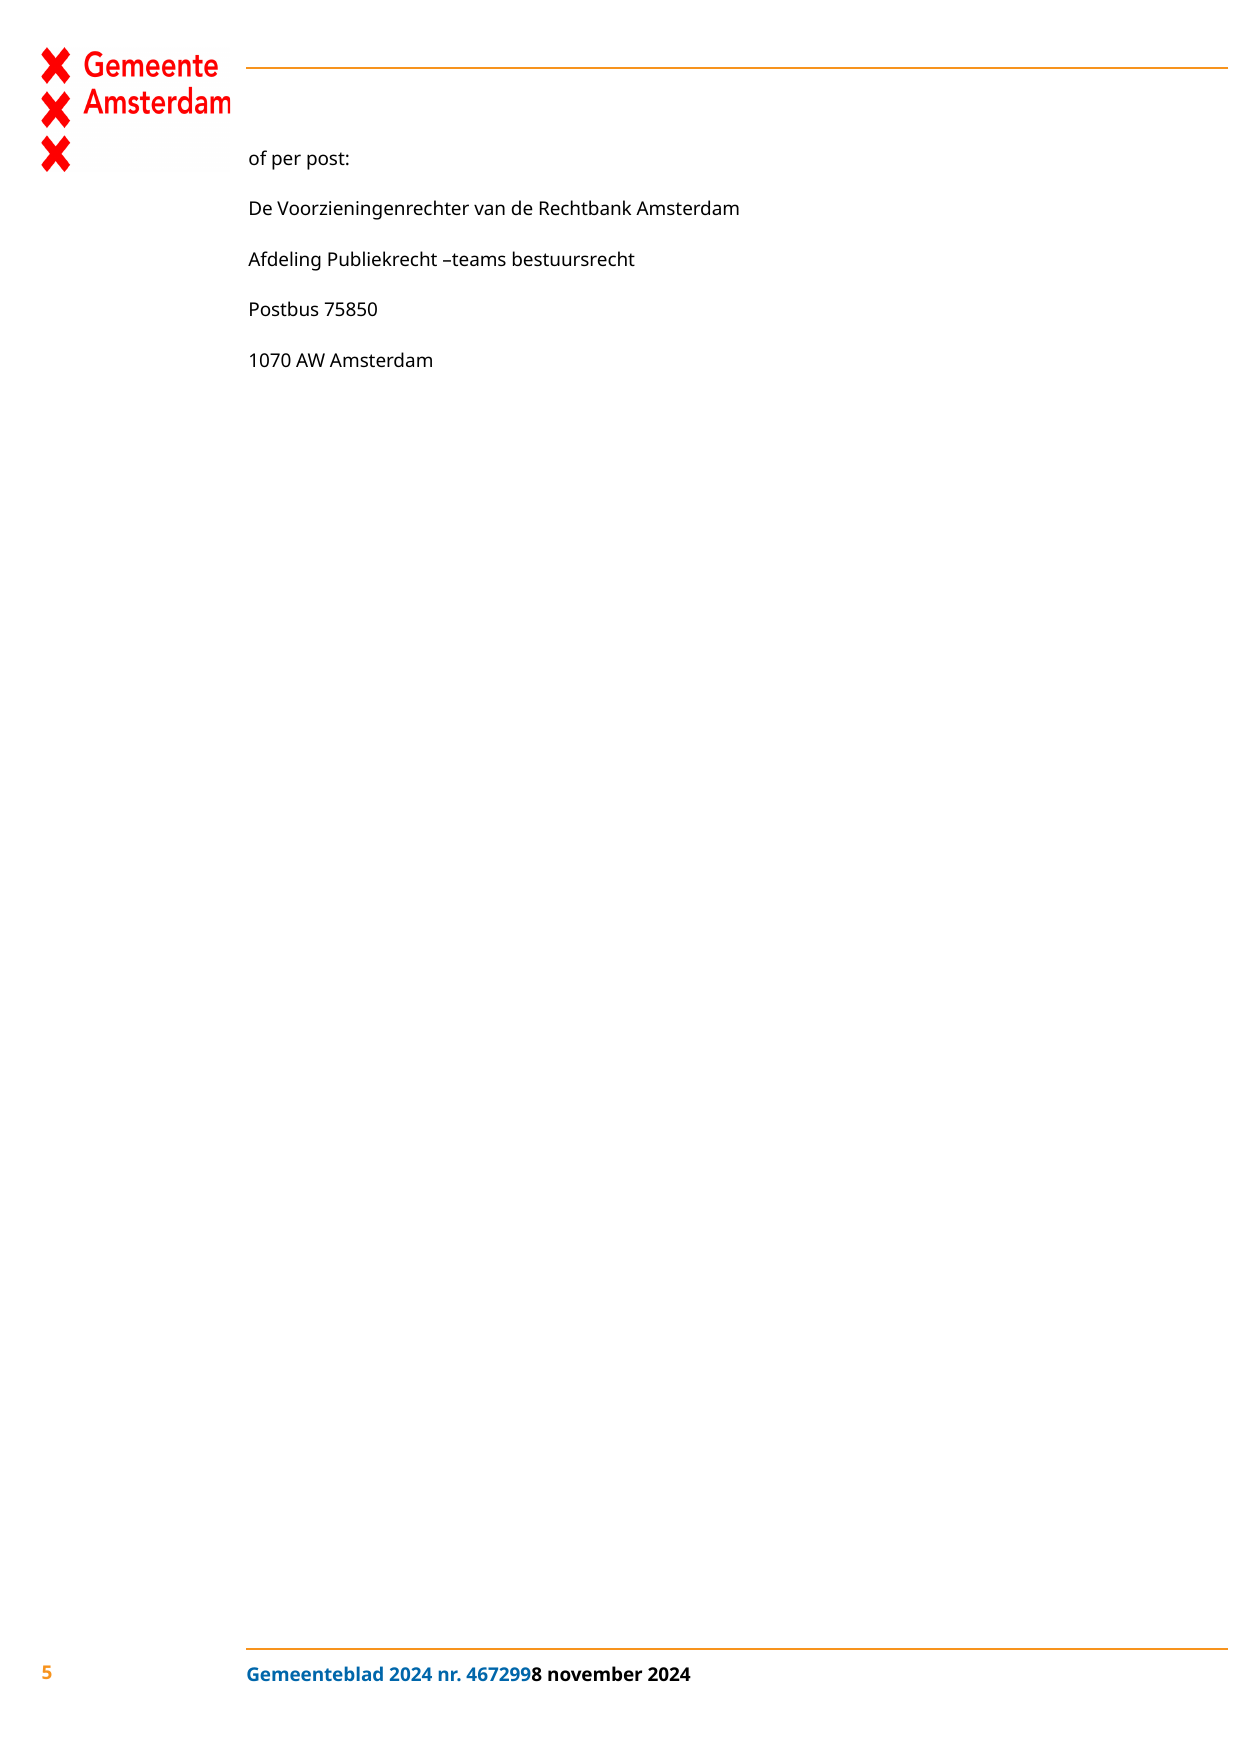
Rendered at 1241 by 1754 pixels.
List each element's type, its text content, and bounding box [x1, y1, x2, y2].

text Postbus 75850 [248, 296, 1152, 322]
text of per post: [248, 145, 1152, 171]
text De Voorzieningenrechter van de Rechtbank Amsterdam [248, 196, 1152, 221]
picture [41, 47, 231, 172]
text Afdeling Publiekrecht –teams bestuursrecht [248, 246, 1152, 272]
text 1070 AW Amsterdam [248, 347, 1152, 373]
